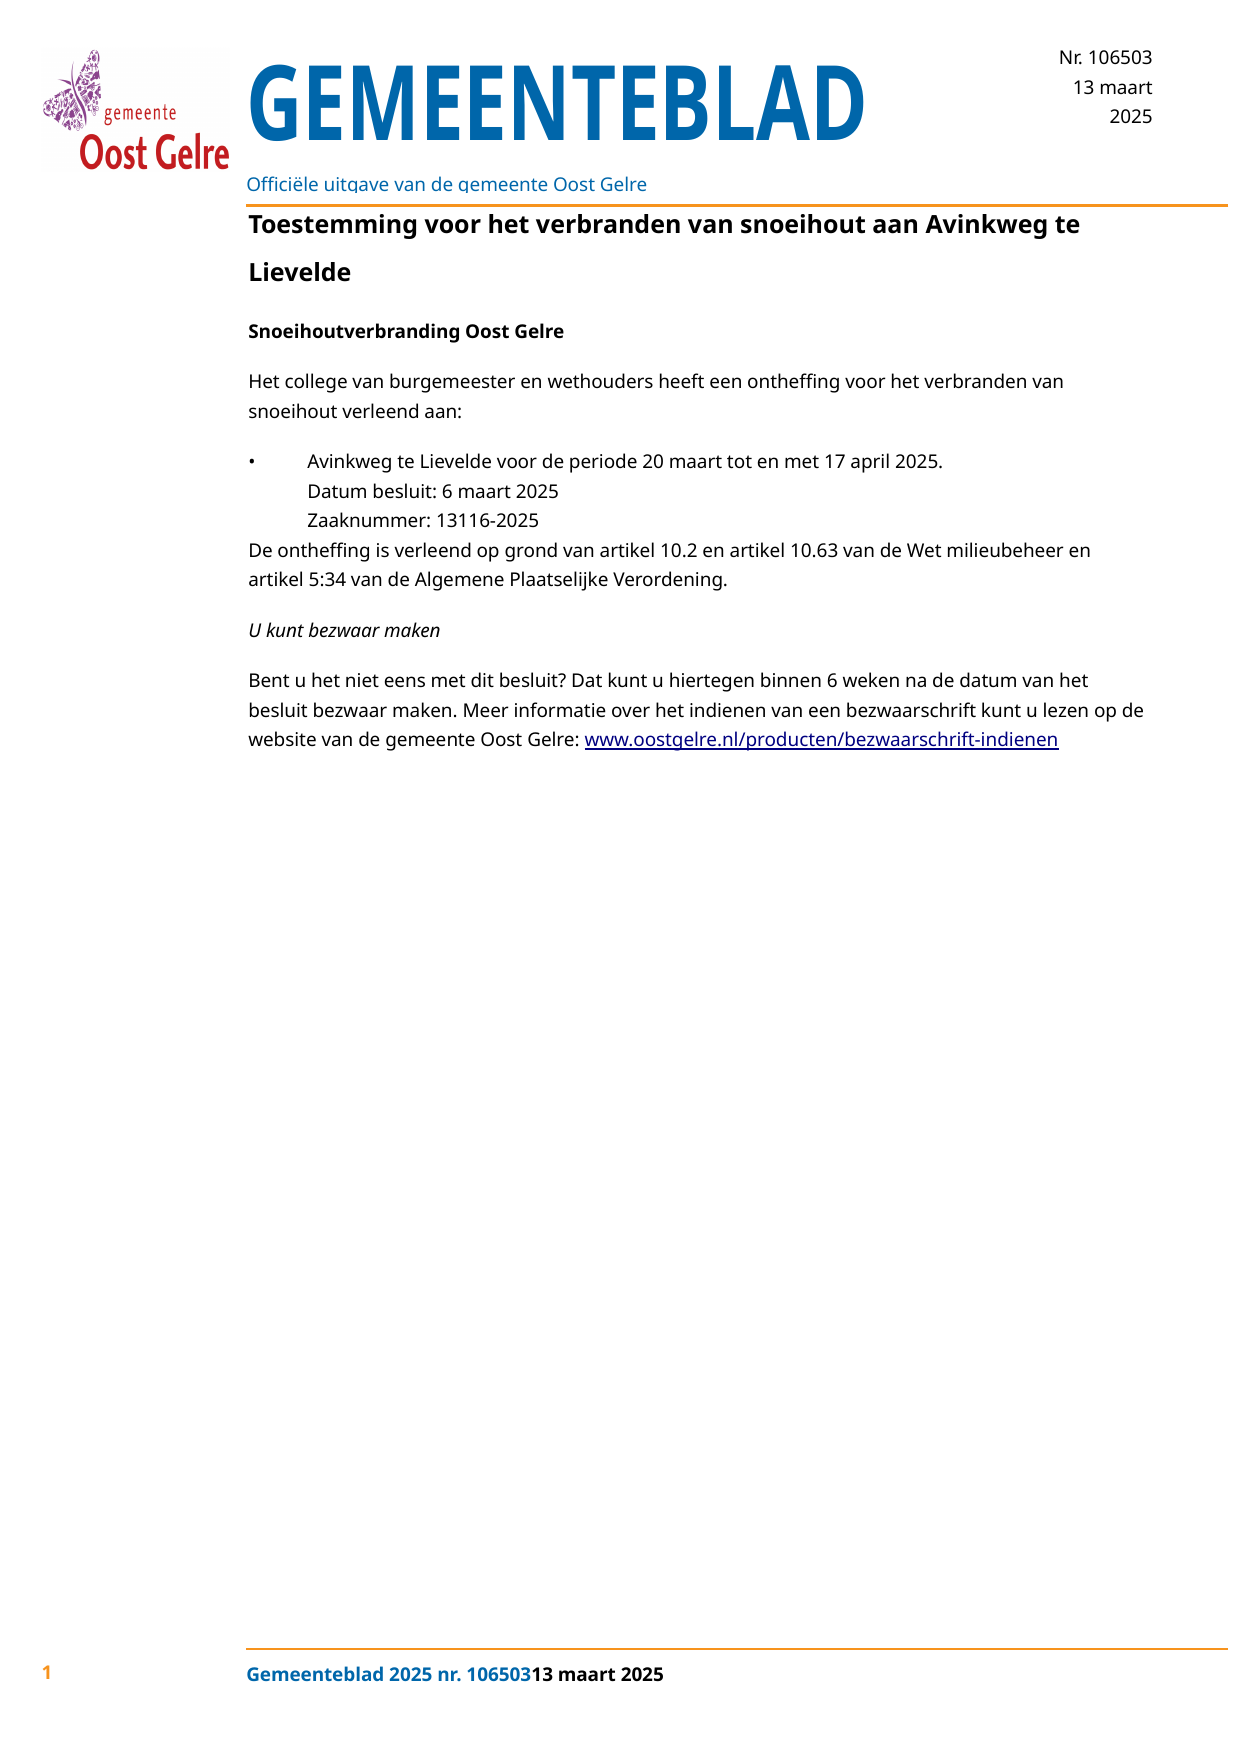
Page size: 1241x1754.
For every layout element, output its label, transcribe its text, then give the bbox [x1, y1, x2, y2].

list Zaaknummer: 13116-2025 [248, 507, 1152, 533]
list Datum besluit: 6 maart 2025 [248, 478, 1152, 504]
text U kunt bezwaar maken [248, 617, 1152, 643]
text Toestemming voor het verbranden van snoeihout aan Avinkweg te Lievelde [248, 207, 1152, 288]
text De ontheffing is verleend op grond van artikel 10.2 en artikel 10.63 van de Wet milieubeheer en artikel 5:34 van de Algemene Plaatselijke Verordening. [248, 537, 1152, 592]
text Het college van burgemeester en wethouders heeft een ontheffing voor het verbranden van snoeihout verleend aan: [248, 368, 1152, 424]
picture [41, 47, 231, 172]
text Bent u het niet eens met dit besluit? Dat kunt u hiertegen binnen 6 weken na de datum van het besluit bezwaar maken. Meer informatie over het indienen van een bezwaarschrift kunt u lezen op de website van de gemeente Oost Gelre: www.oostgelre.nl/producten/bezwaarschrift-indienen [248, 667, 1152, 752]
list Avinkweg te Lievelde voor de periode 20 maart tot en met 17 april 2025. [248, 448, 1152, 474]
text Snoeihoutverbranding Oost Gelre [248, 318, 1152, 344]
